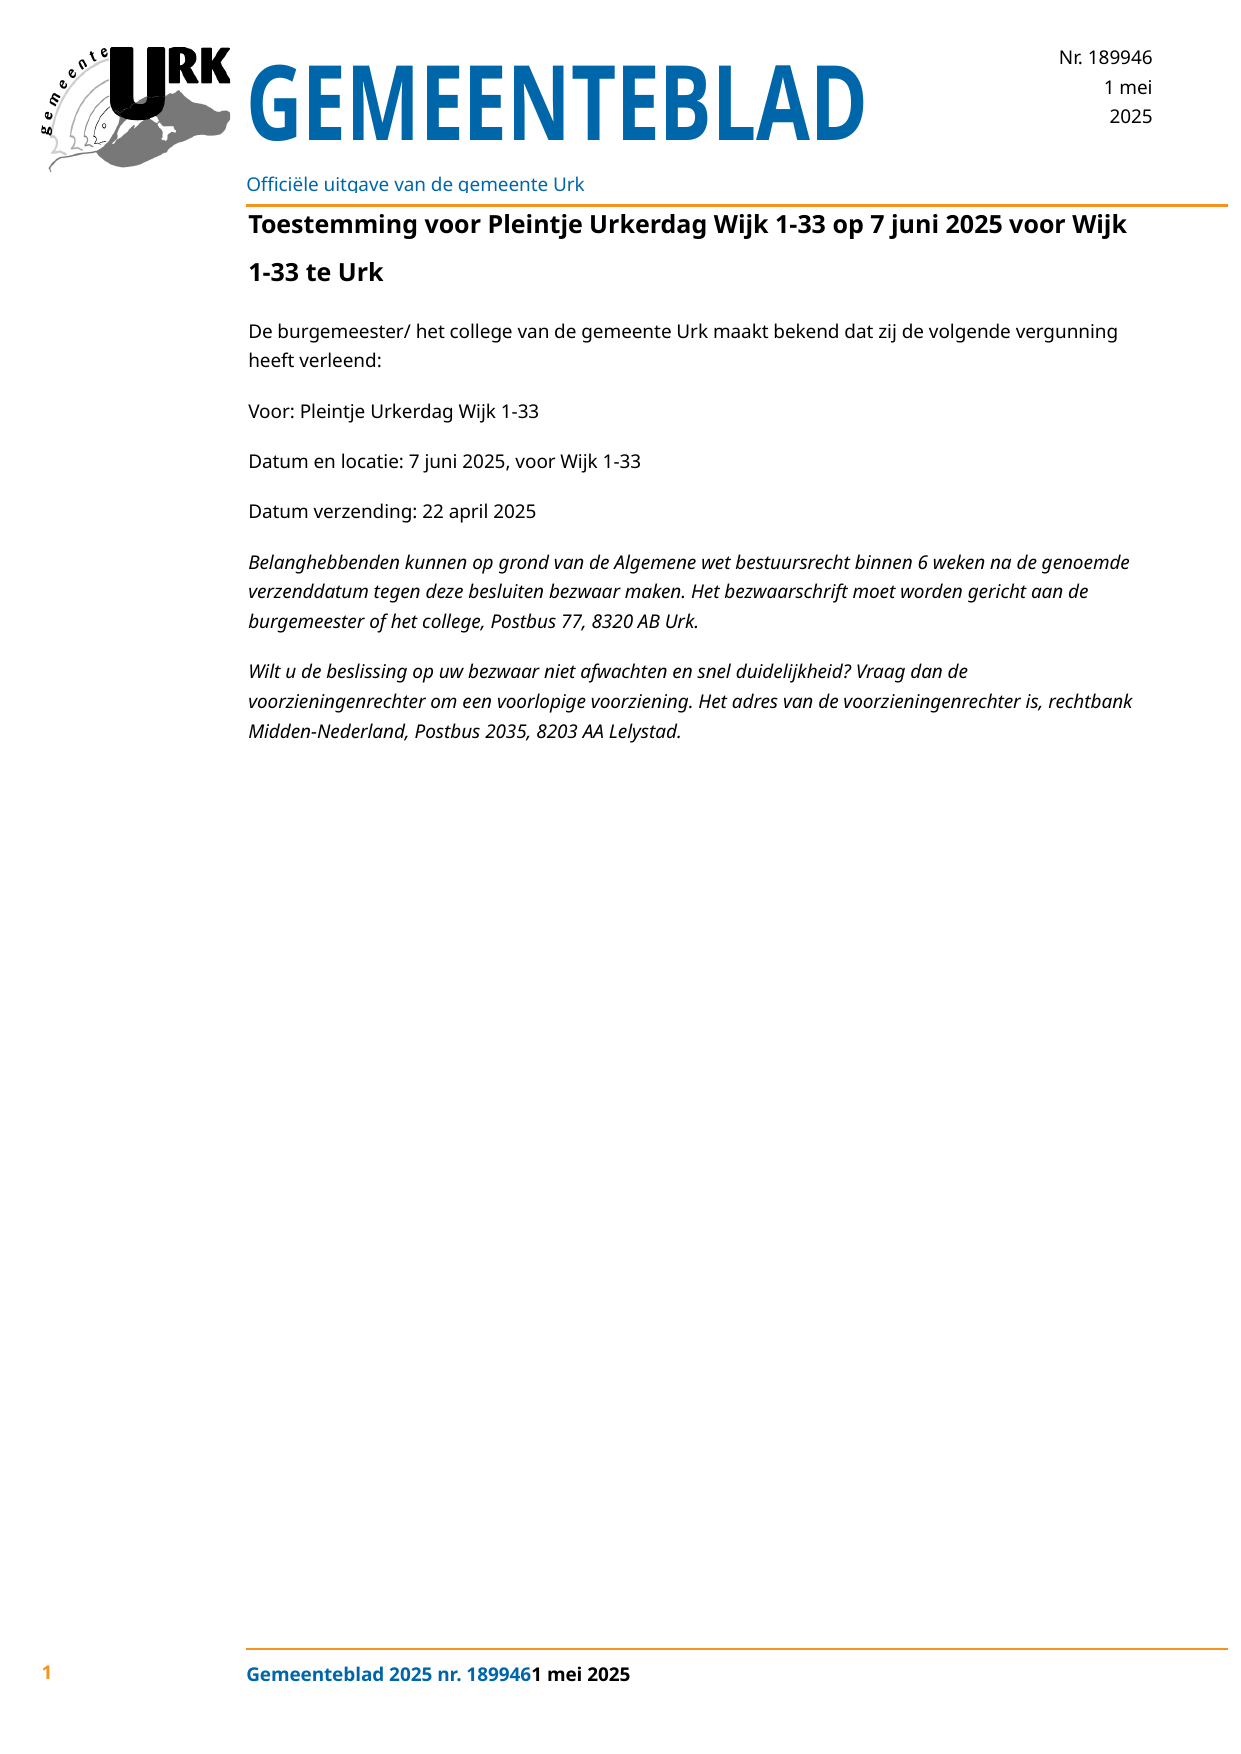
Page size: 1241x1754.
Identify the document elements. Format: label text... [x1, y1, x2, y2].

text Belanghebbenden kunnen op grond van de Algemene wet bestuursrecht binnen 6 weken na de genoemde verzenddatum tegen deze besluiten bezwaar maken. Het bezwaarschrift moet worden gericht aan de burgemeester of het college, Postbus 77, 8320 AB Urk. [248, 549, 1152, 634]
text Datum verzending: 22 april 2025 [248, 499, 1152, 524]
text Toestemming voor Pleintje Urkerdag Wijk 1-33 op 7 juni 2025 voor Wijk 1-33 te Urk [248, 207, 1152, 288]
text Voor: Pleintje Urkerdag Wijk 1-33 [248, 398, 1152, 424]
text Datum en locatie: 7 juni 2025, voor Wijk 1-33 [248, 448, 1152, 474]
text De burgemeester/ het college van de gemeente Urk maakt bekend dat zij de volgende vergunning heeft verleend: [248, 318, 1152, 373]
text Wilt u de beslissing op uw bezwaar niet afwachten en snel duidelijkheid? Vraag dan de voorzieningenrechter om een voorlopige voorziening. Het adres van de voorzieningenrechter is, rechtbank Midden-Nederland, Postbus 2035, 8203 AA Lelystad. [248, 659, 1152, 744]
picture [41, 47, 231, 172]
